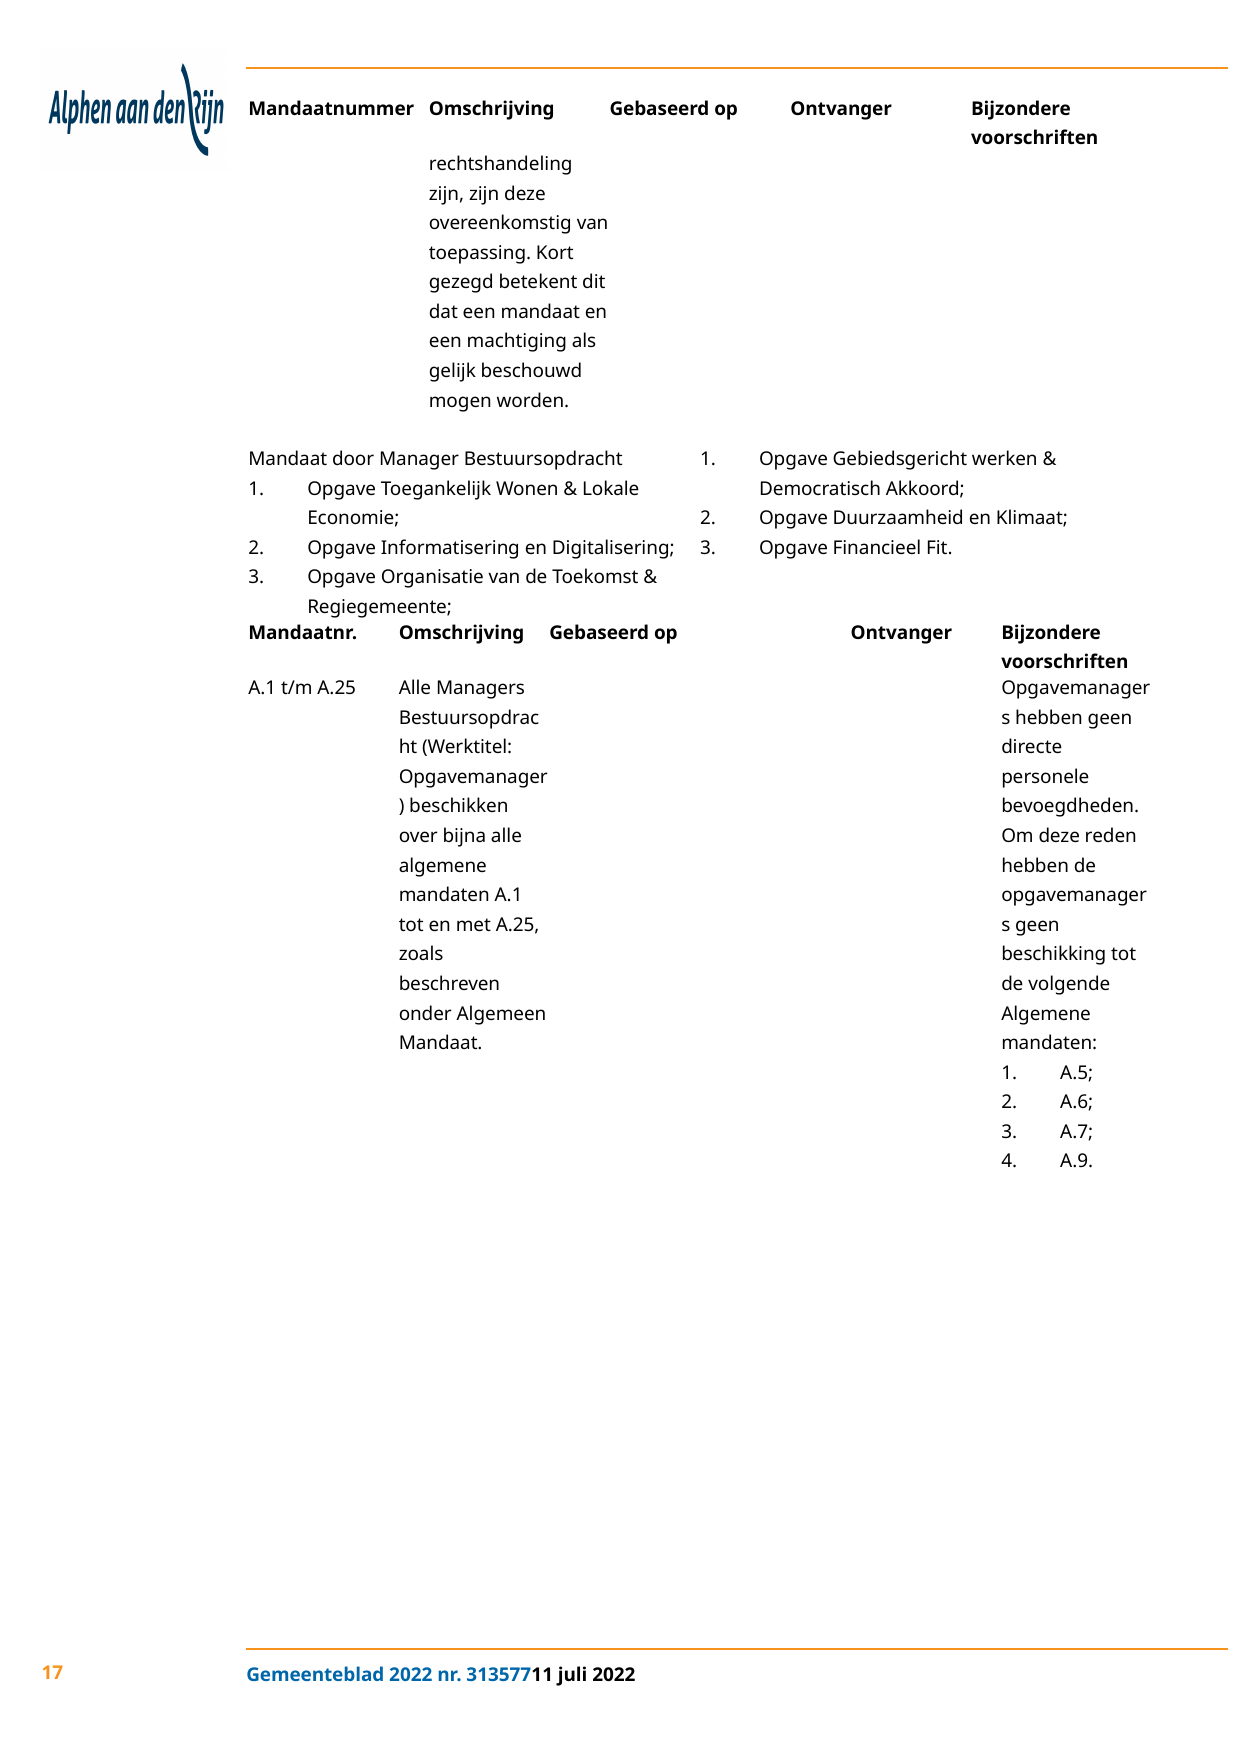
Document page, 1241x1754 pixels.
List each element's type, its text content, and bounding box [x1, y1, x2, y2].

table_cell [399, 1405, 549, 1431]
table_cell [399, 1354, 549, 1379]
table_cell [549, 1225, 850, 1251]
table_cell [549, 1354, 850, 1379]
table_cell [1001, 1199, 1152, 1225]
table_cell Bijzondere voorschriften [1001, 619, 1152, 674]
table_cell [549, 1251, 850, 1276]
table_cell Ontvanger [850, 619, 1001, 674]
table_cell [248, 1328, 398, 1353]
table_cell [850, 1354, 1001, 1379]
table_cell [1001, 1328, 1152, 1353]
table_cell [549, 1276, 850, 1302]
table_cell [399, 1251, 549, 1276]
table_cell [549, 1174, 850, 1199]
table_cell [248, 1225, 398, 1251]
table_header Bijzondere voorschriften [971, 95, 1152, 150]
table_cell [609, 150, 790, 412]
table_cell Alle Managers Bestuursopdracht (Werktitel: Opgavemanager) beschikken over bijna alle algemene mandaten A.1 tot en met A.25, zoals beschreven onder Algemeen Mandaat. [399, 674, 549, 1173]
table_cell [399, 1379, 549, 1405]
table_cell [1001, 1354, 1152, 1379]
table_cell [399, 1302, 549, 1328]
table_cell [850, 1174, 1001, 1199]
table_header Opgave Gebiedsgericht werken & Democratisch Akkoord; Opgave Duurzaamheid en Klimaat; Opgave Financieel Fit. [700, 445, 1152, 619]
table_cell [399, 1174, 549, 1199]
table_header Mandaatnummer [248, 95, 429, 150]
picture [41, 47, 231, 172]
table_cell [399, 1328, 549, 1353]
table_header Mandaat door Manager Bestuursopdracht Opgave Toegankelijk Wonen & Lokale Economie; Opgave Informatisering en Digitalisering; Opgave Organisatie van de Toekomst & Regiegemeente; [248, 445, 700, 619]
table_cell [248, 150, 429, 412]
table_cell [850, 1276, 1001, 1302]
table_cell [549, 1199, 850, 1225]
table_cell [850, 674, 1001, 1173]
table_cell [248, 1174, 398, 1199]
table_cell [850, 1328, 1001, 1353]
table_cell A.1 t/m A.25 [248, 674, 398, 1173]
table_header Gebaseerd op [609, 95, 790, 150]
table_cell [850, 1225, 1001, 1251]
table_header Ontvanger [790, 95, 971, 150]
table_cell [850, 1302, 1001, 1328]
table_cell [1001, 1174, 1152, 1199]
table_cell [1001, 1276, 1152, 1302]
table_cell [248, 1199, 398, 1225]
table_cell [1001, 1405, 1152, 1431]
table_cell [850, 1251, 1001, 1276]
table_header Omschrijving [429, 95, 609, 150]
table_cell [549, 1405, 850, 1431]
table_cell [971, 150, 1152, 412]
table_cell [850, 1405, 1001, 1431]
table_cell Opgavemanagers hebben geen directe personele bevoegdheden. Om deze reden hebben de opgavemanagers geen beschikking tot de volgende Algemene mandaten: A.5; A.6; A.7; A.9. [1001, 674, 1152, 1173]
table_cell [1001, 1379, 1152, 1405]
table_cell [549, 674, 850, 1173]
table_cell [399, 1276, 549, 1302]
table_cell [399, 1225, 549, 1251]
table_cell [248, 1302, 398, 1328]
table_cell Mandaatnr. [248, 619, 398, 674]
table_cell [1001, 1225, 1152, 1251]
table_cell [549, 1328, 850, 1353]
table_cell [1001, 1302, 1152, 1328]
table_cell Gebaseerd op [549, 619, 850, 674]
table_cell [549, 1302, 850, 1328]
table_cell [850, 1379, 1001, 1405]
table_cell [549, 1379, 850, 1405]
table_cell [790, 150, 971, 412]
table_cell rechtshandeling zijn, zijn deze overeenkomstig van toepassing. Kort gezegd betekent dit dat een mandaat en een machtiging als gelijk beschouwd mogen worden. [429, 150, 609, 412]
table_cell [248, 1276, 398, 1302]
table_cell [248, 1405, 398, 1431]
table_cell [399, 1199, 549, 1225]
table_cell [850, 1199, 1001, 1225]
table_cell Omschrijving [399, 619, 549, 674]
table_cell [248, 1379, 398, 1405]
table_cell [248, 1354, 398, 1379]
table_cell [248, 1251, 398, 1276]
table_cell [1001, 1251, 1152, 1276]
